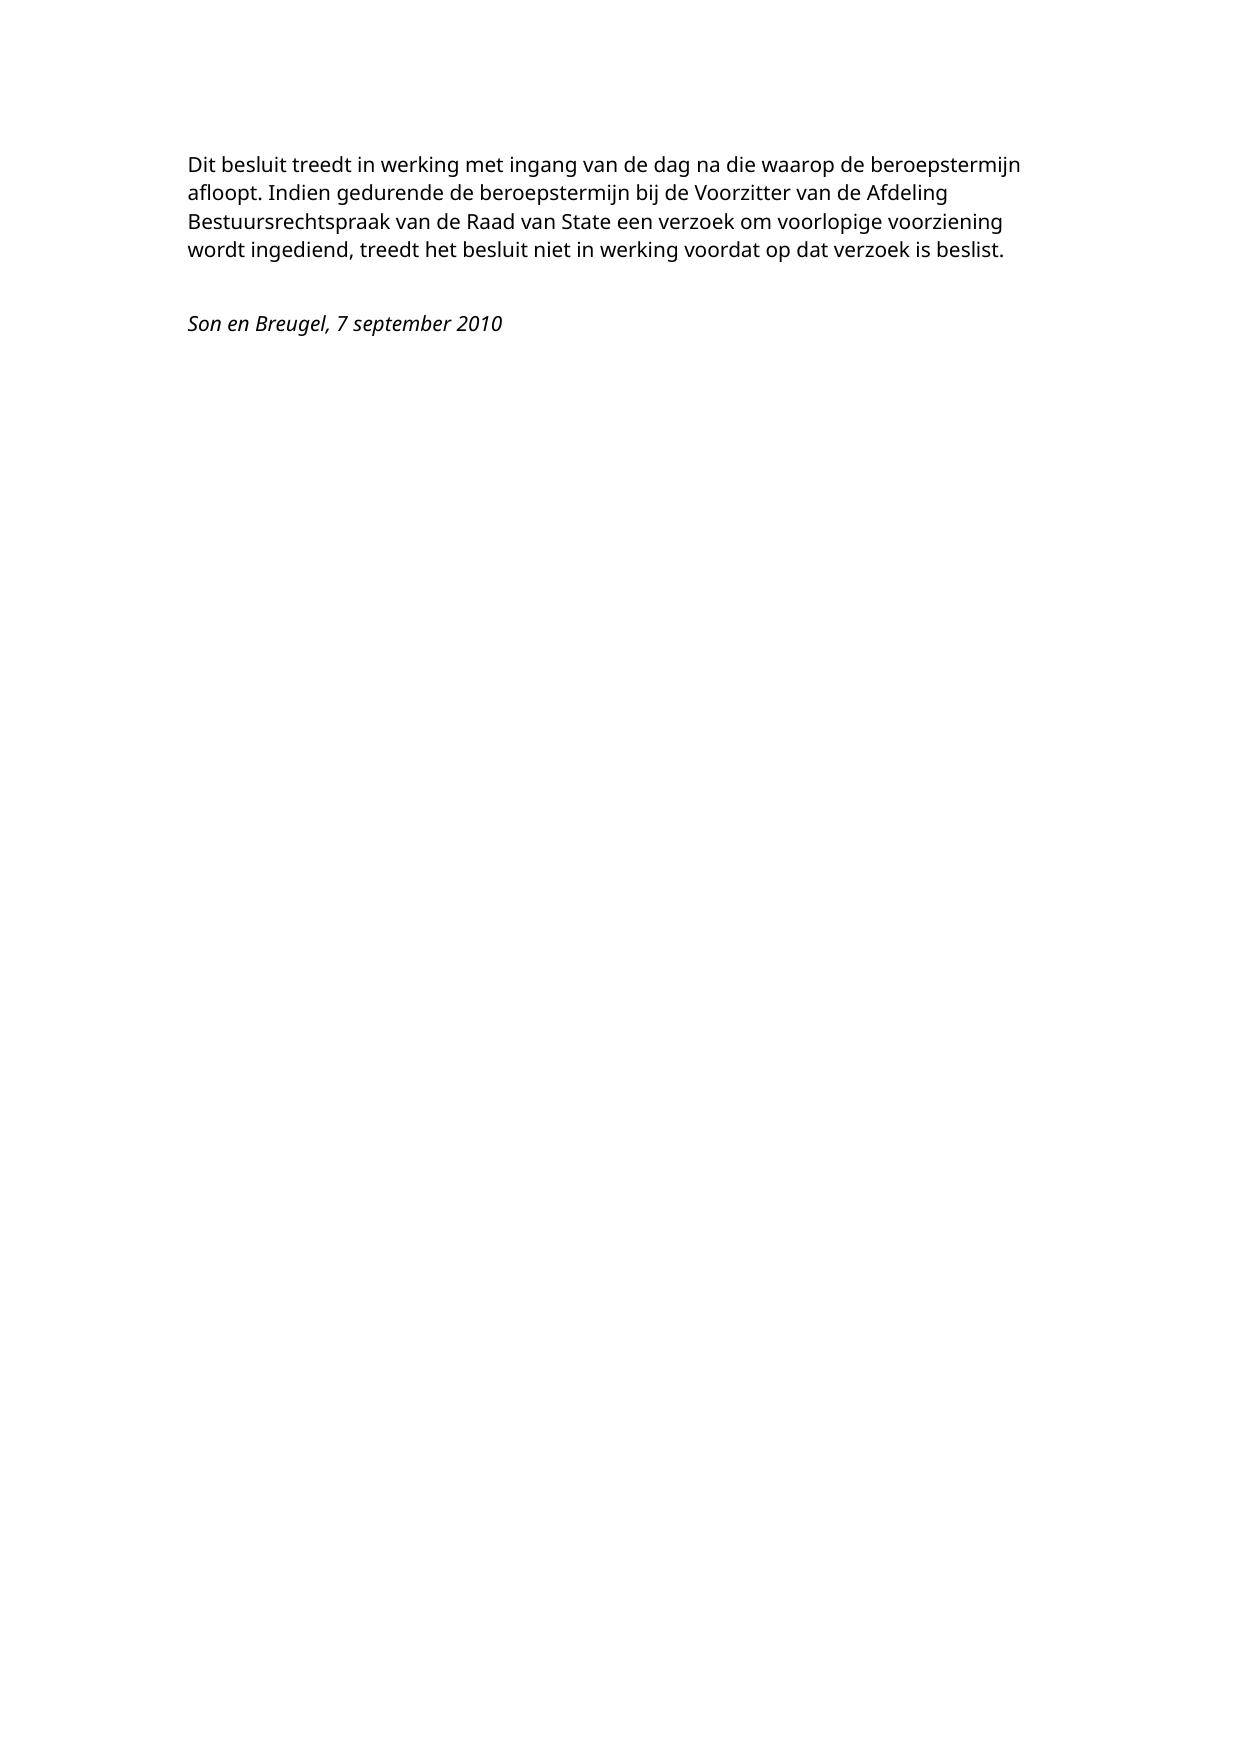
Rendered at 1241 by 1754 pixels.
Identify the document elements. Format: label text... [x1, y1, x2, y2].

text Dit besluit treedt in werking met ingang van de dag na die waarop de beroepstermijn afloopt. Indien gedurende de beroepstermijn bij de Voorzitter van de Afdeling Bestuursrechtspraak van de Raad van State een verzoek om voorlopige voorziening wordt ingediend, treedt het besluit niet in werking voordat op dat verzoek is beslist. [187, 150, 1053, 264]
text Son en Breugel, 7 september 2010 [187, 309, 1053, 337]
